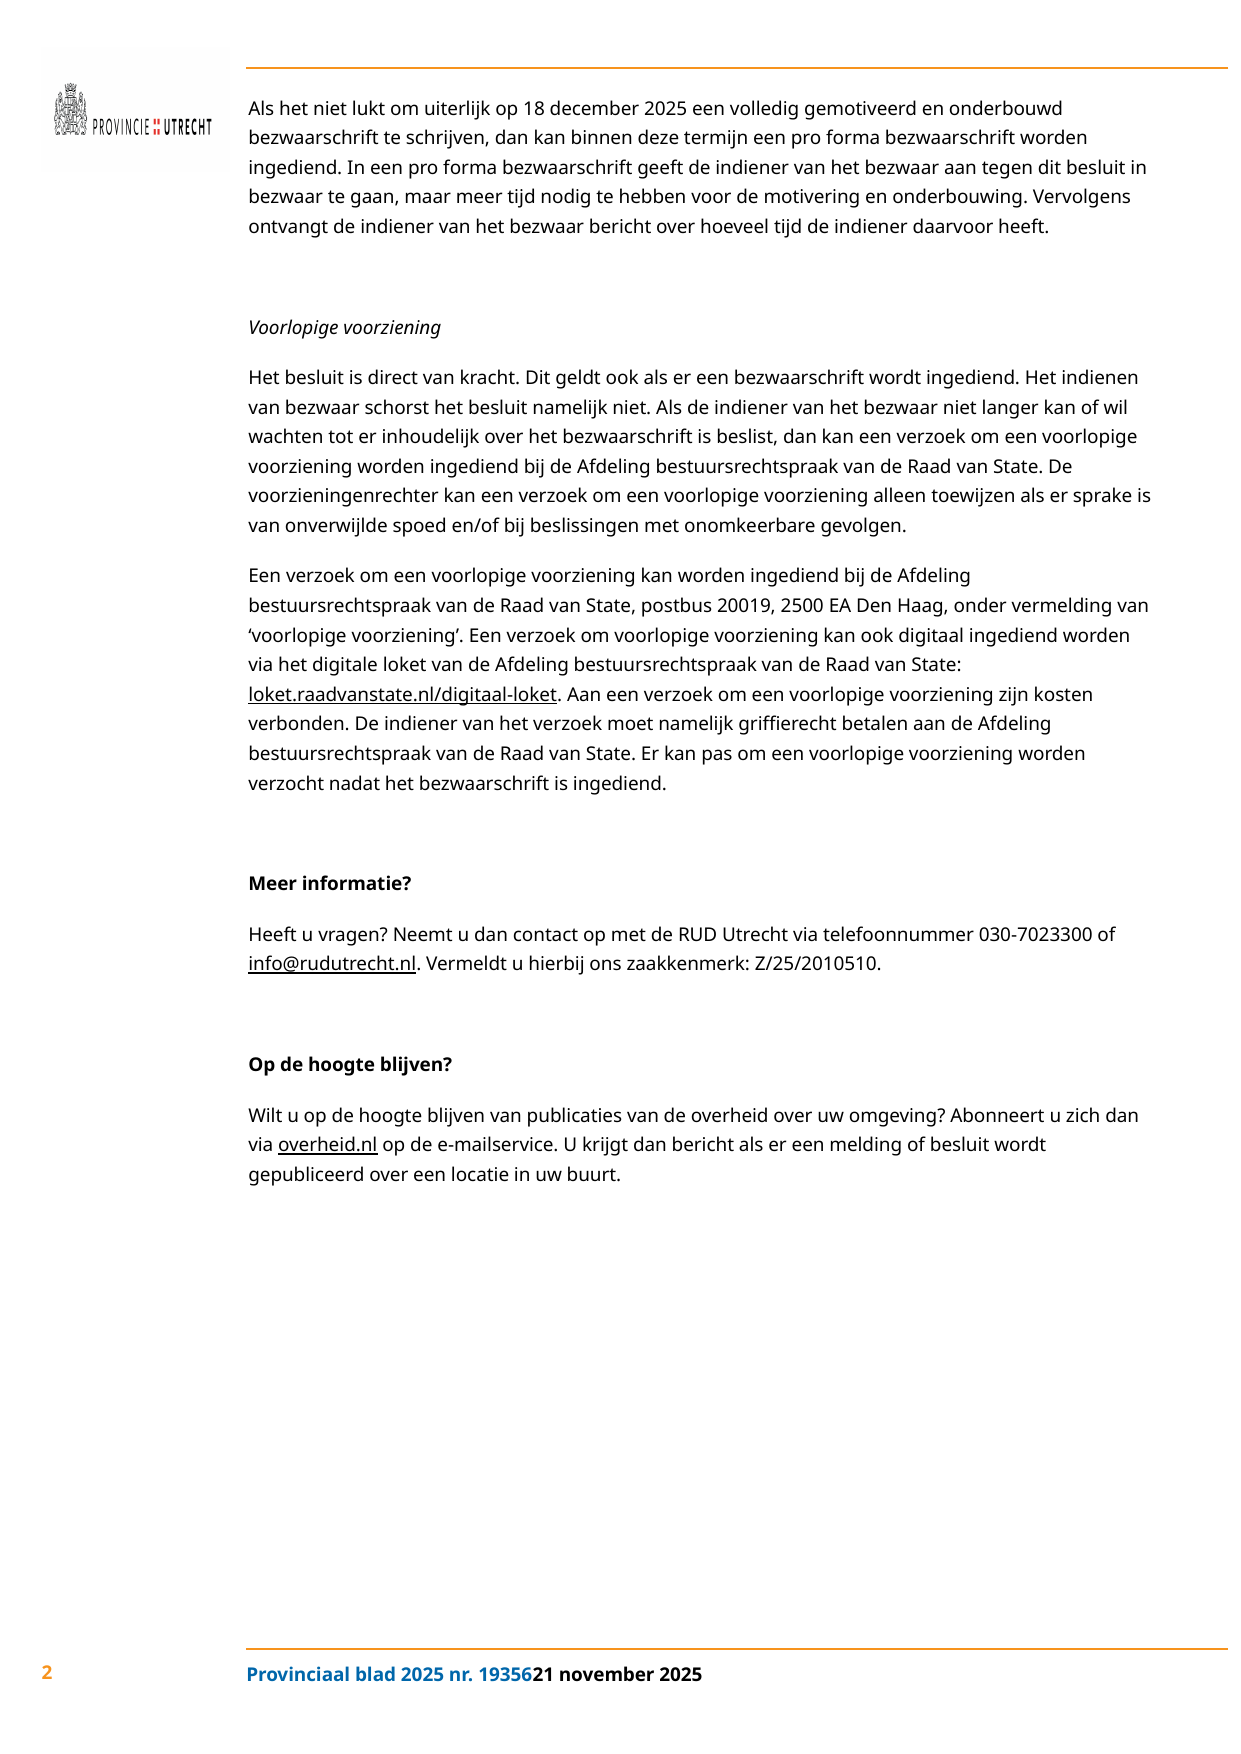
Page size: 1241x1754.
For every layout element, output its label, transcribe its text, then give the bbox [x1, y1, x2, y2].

text Voorlopige voorziening [248, 314, 1152, 340]
text Wilt u op de hoogte blijven van publicaties van de overheid over uw omgeving? Abonneert u zich dan via overheid.nl op de e-mailservice. U krijgt dan bericht als er een melding of besluit wordt gepubliceerd over een locatie in uw buurt. [248, 1102, 1152, 1187]
text Het besluit is direct van kracht. Dit geldt ook als er een bezwaarschrift wordt ingediend. Het indienen van bezwaar schorst het besluit namelijk niet. Als de indiener van het bezwaar niet langer kan of wil wachten tot er inhoudelijk over het bezwaarschrift is beslist, dan kan een verzoek om een voorlopige voorziening worden ingediend bij de Afdeling bestuursrechtspraak van de Raad van State. De voorzieningenrechter kan een verzoek om een voorlopige voorziening alleen toewijzen als er sprake is van onverwijlde spoed en/of bij beslissingen met onomkeerbare gevolgen. [248, 364, 1152, 538]
text Als het niet lukt om uiterlijk op 18 december 2025 een volledig gemotiveerd en onderbouwd bezwaarschrift te schrijven, dan kan binnen deze termijn een pro forma bezwaarschrift worden ingediend. In een pro forma bezwaarschrift geeft de indiener van het bezwaar aan tegen dit besluit in bezwaar te gaan, maar meer tijd nodig te hebben voor de motivering en onderbouwing. Vervolgens ontvangt de indiener van het bezwaar bericht over hoeveel tijd de indiener daarvoor heeft. [248, 95, 1152, 239]
text Heeft u vragen? Neemt u dan contact op met de RUD Utrecht via telefoonnummer 030-7023300 of info@rudutrecht.nl. Vermeldt u hierbij ons zaakkenmerk: Z/25/2010510. [248, 921, 1152, 976]
text Op de hoogte blijven? [248, 1051, 1152, 1077]
picture [41, 47, 231, 172]
text Meer informatie? [248, 871, 1152, 896]
text Een verzoek om een voorlopige voorziening kan worden ingediend bij de Afdeling bestuursrechtspraak van de Raad van State, postbus 20019, 2500 EA Den Haag, onder vermelding van ‘voorlopige voorziening’. Een verzoek om voorlopige voorziening kan ook digitaal ingediend worden via het digitale loket van de Afdeling bestuursrechtspraak van de Raad van State: loket.raadvanstate.nl/digitaal-loket. Aan een verzoek om een voorlopige voorziening zijn kosten verbonden. De indiener van het verzoek moet namelijk griffierecht betalen aan de Afdeling bestuursrechtspraak van de Raad van State. Er kan pas om een voorlopige voorziening worden verzocht nadat het bezwaarschrift is ingediend. [248, 563, 1152, 796]
